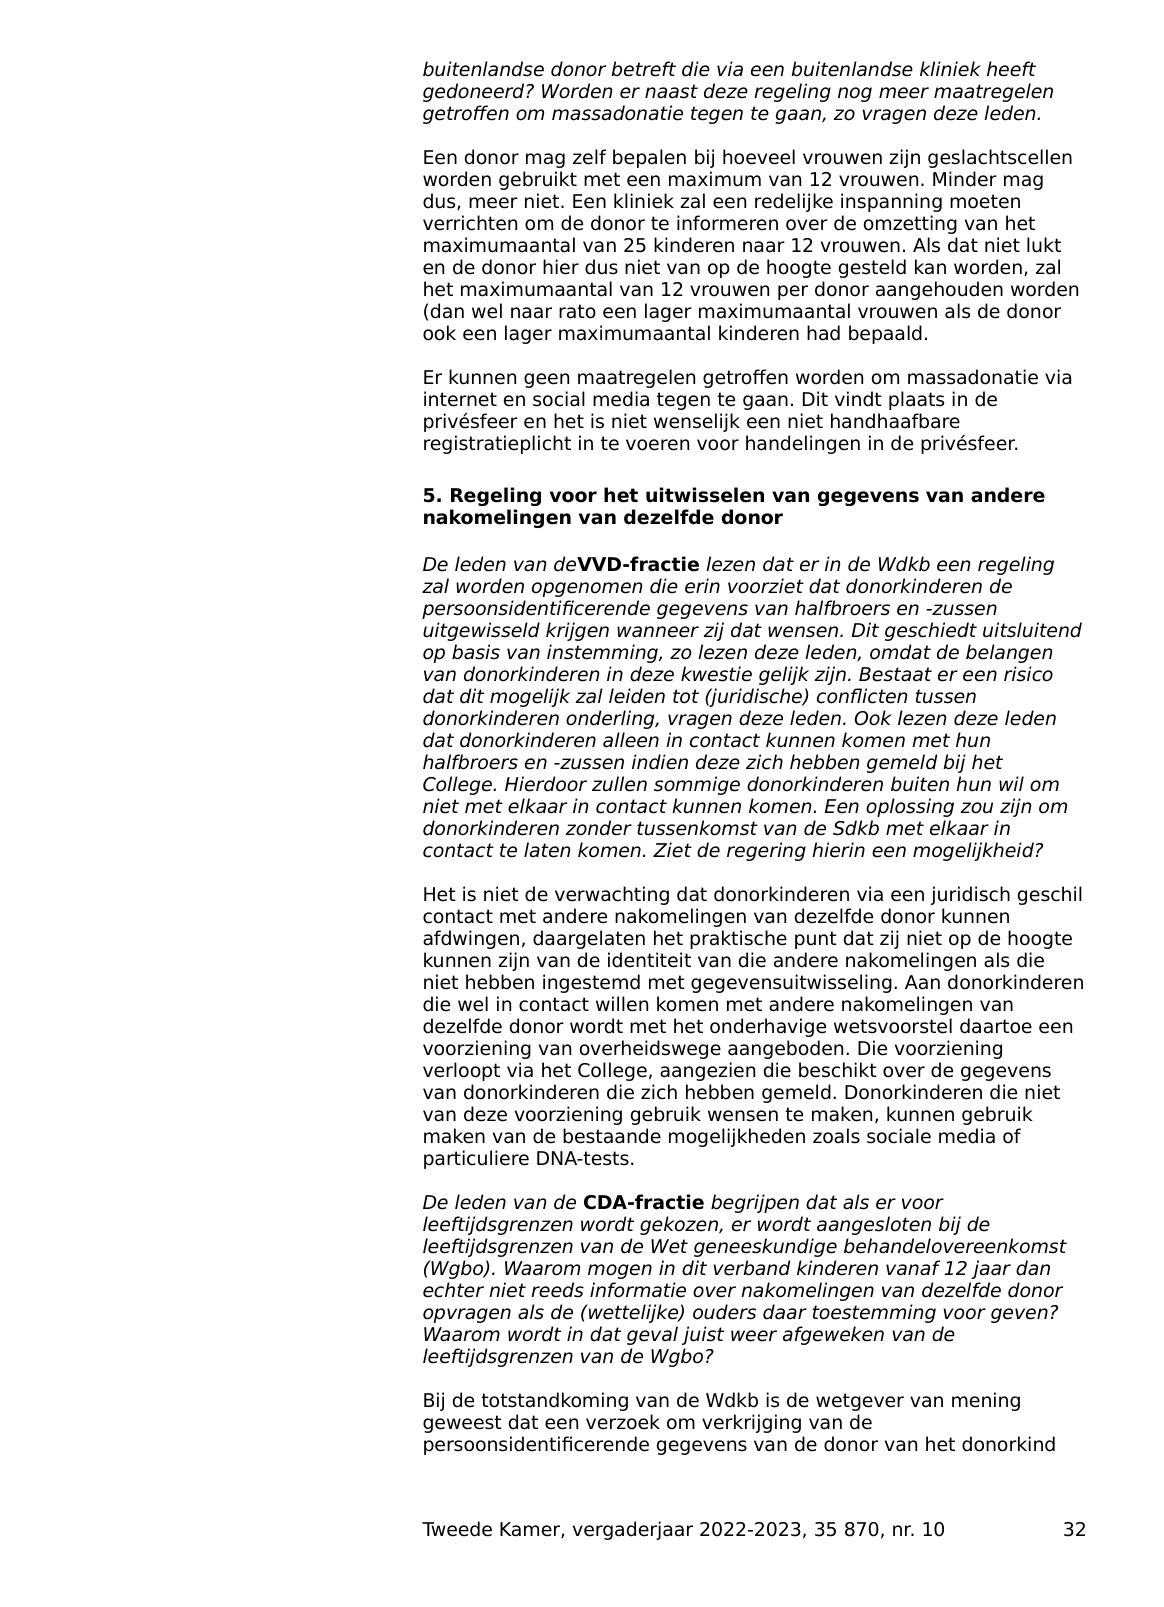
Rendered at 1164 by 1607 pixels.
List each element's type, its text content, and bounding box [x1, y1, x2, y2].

text Bij de totstandkoming van de Wdkb is de wetgever van mening geweest dat een verzoek om verkrijging van de persoonsidentificerende gegevens van de donor van het donorkind [422, 1390, 1087, 1456]
subtitle 5. Regeling voor het uitwisselen van gegevens van andere nakomelingen van dezelfde donor [422, 485, 1087, 529]
text Het is niet de verwachting dat donorkinderen via een juridisch geschil contact met andere nakomelingen van dezelfde donor kunnen afdwingen, daargelaten het praktische punt dat zij niet op de hoogte kunnen zijn van de identiteit van die andere nakomelingen als die niet hebben ingestemd met gegevensuitwisseling. Aan donorkinderen die wel in contact willen komen met andere nakomelingen van dezelfde donor wordt met het onderhavige wetsvoorstel daartoe een voorziening van overheidswege aangeboden. Die voorziening verloopt via het College, aangezien die beschikt over de gegevens van donorkinderen die zich hebben gemeld. Donorkinderen die niet van deze voorziening gebruik wensen te maken, kunnen gebruik maken van de bestaande mogelijkheden zoals sociale media of particuliere DNA-tests. [422, 884, 1087, 1170]
text Een donor mag zelf bepalen bij hoeveel vrouwen zijn geslachtscellen worden gebruikt met een maximum van 12 vrouwen. Minder mag dus, meer niet. Een kliniek zal een redelijke inspanning moeten verrichten om de donor te informeren over de omzetting van het maximumaantal van 25 kinderen naar 12 vrouwen. Als dat niet lukt en de donor hier dus niet van op de hoogte gesteld kan worden, zal het maximumaantal van 12 vrouwen per donor aangehouden worden (dan wel naar rato een lager maximumaantal vrouwen als de donor ook een lager maximumaantal kinderen had bepaald. [422, 147, 1087, 345]
text De leden van de CDA-fractie begrijpen dat als er voor leeftijdsgrenzen wordt gekozen, er wordt aangesloten bij de leeftijdsgrenzen van de Wet geneeskundige behandelovereenkomst (Wgbo). Waarom mogen in dit verband kinderen vanaf 12 jaar dan echter niet reeds informatie over nakomelingen van dezelfde donor opvragen als de (wettelijke) ouders daar toestemming voor geven? Waarom wordt in dat geval juist weer afgeweken van de leeftijdsgrenzen van de Wgbo? [422, 1192, 1087, 1368]
text Er kunnen geen maatregelen getroffen worden om massadonatie via internet en social media tegen te gaan. Dit vindt plaats in de privésfeer en het is niet wenselijk een niet handhaafbare registratieplicht in te voeren voor handelingen in de privésfeer. [422, 367, 1087, 455]
text buitenlandse donor betreft die via een buitenlandse kliniek heeft gedoneerd? Worden er naast deze regeling nog meer maatregelen getroffen om massadonatie tegen te gaan, zo vragen deze leden. [422, 59, 1087, 125]
text De leden van deVVD-fractie lezen dat er in de Wdkb een regeling zal worden opgenomen die erin voorziet dat donorkinderen de persoonsidentificerende gegevens van halfbroers en -zussen uitgewisseld krijgen wanneer zij dat wensen. Dit geschiedt uitsluitend op basis van instemming, zo lezen deze leden, omdat de belangen van donorkinderen in deze kwestie gelijk zijn. Bestaat er een risico dat dit mogelijk zal leiden tot (juridische) conflicten tussen donorkinderen onderling, vragen deze leden. Ook lezen deze leden dat donorkinderen alleen in contact kunnen komen met hun halfbroers en -zussen indien deze zich hebben gemeld bij het College. Hierdoor zullen sommige donorkinderen buiten hun wil om niet met elkaar in contact kunnen komen. Een oplossing zou zijn om donorkinderen zonder tussenkomst van de Sdkb met elkaar in contact te laten komen. Ziet de regering hierin een mogelijkheid? [422, 554, 1087, 862]
